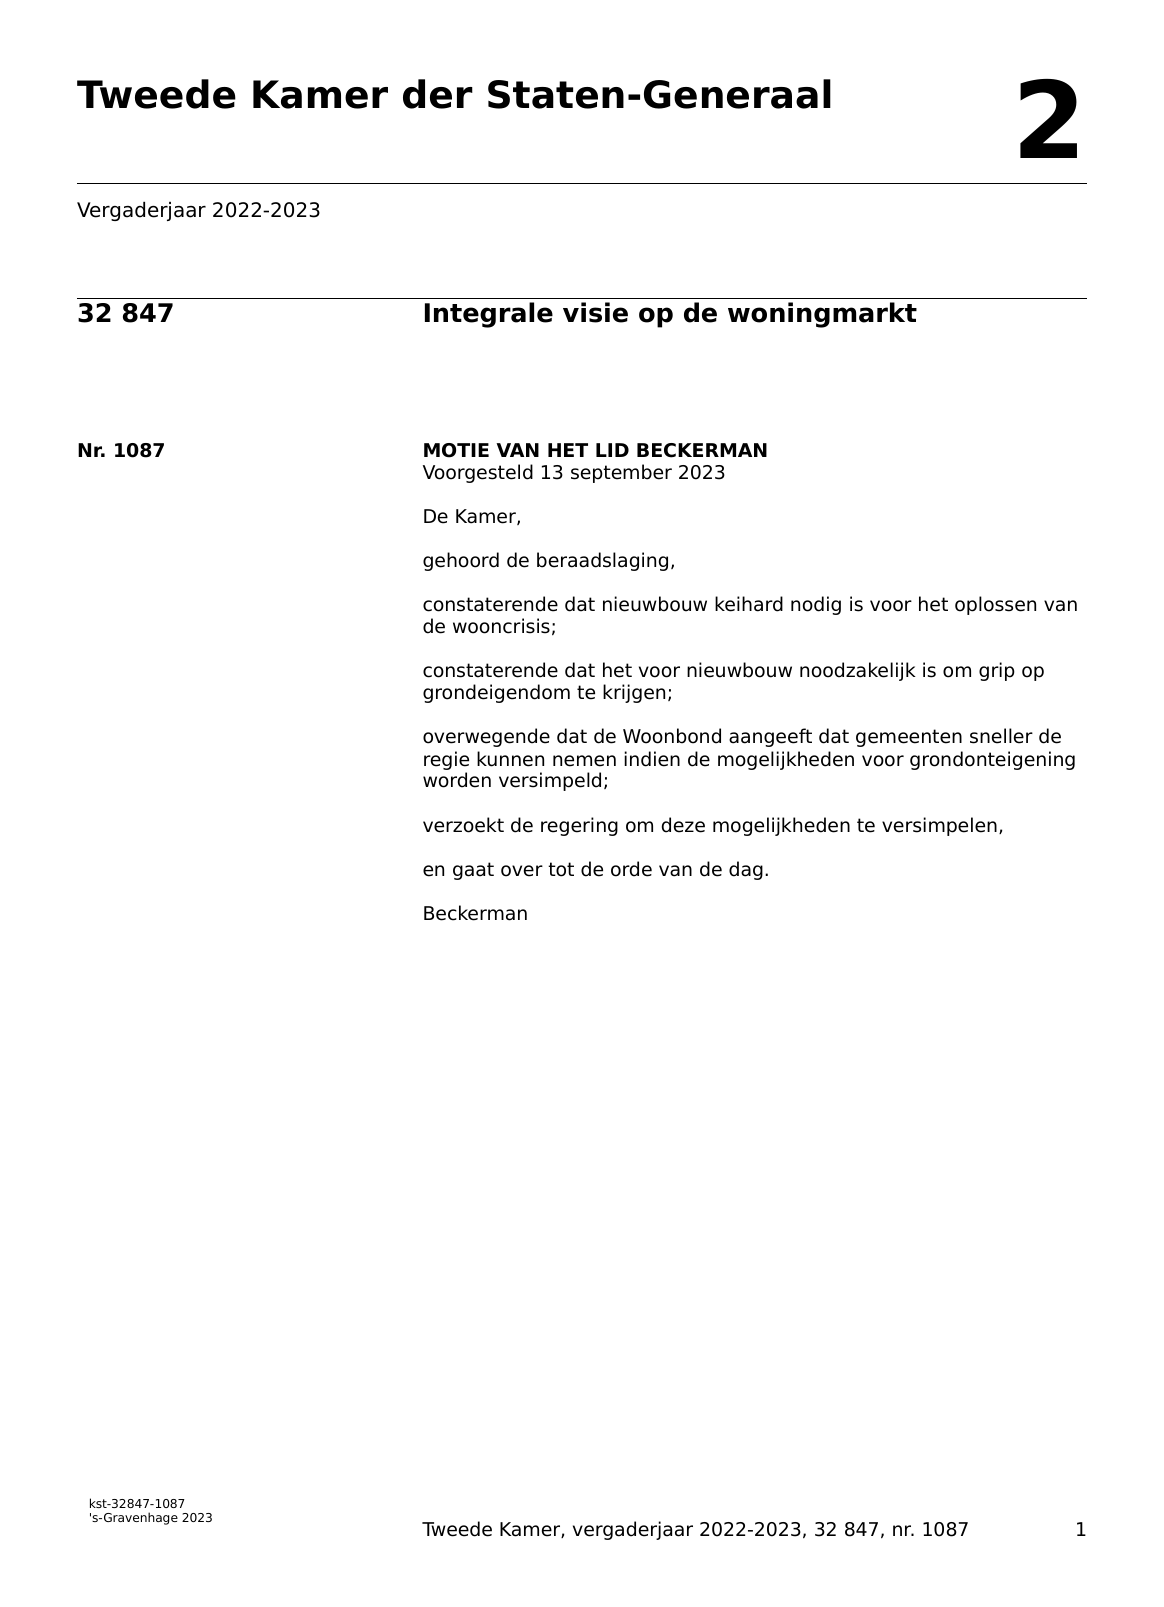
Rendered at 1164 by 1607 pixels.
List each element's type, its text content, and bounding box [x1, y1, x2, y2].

subtitle 32 847 Integrale visie op de woningmarkt [77, 299, 1087, 329]
text Voorgesteld 13 september 2023 [422, 462, 1087, 484]
text gehoord de beraadslaging, [422, 550, 1087, 572]
text 's-Gravenhage 2023 [88, 1511, 323, 1525]
text kst-32847-1087 [88, 1497, 323, 1511]
text De Kamer, [422, 506, 1087, 528]
text en gaat over tot de orde van de dag. [422, 859, 1087, 881]
table_cell Vergaderjaar 2022-2023 [77, 184, 1087, 298]
text constaterende dat nieuwbouw keihard nodig is voor het oplossen van de wooncrisis; [422, 594, 1087, 638]
table_header Tweede Kamer der Staten-Generaal [77, 59, 886, 183]
text constaterende dat het voor nieuwbouw noodzakelijk is om grip op grondeigendom te krijgen; [422, 660, 1087, 704]
subtitle Nr. 1087 MOTIE VAN HET LID BECKERMAN [77, 440, 1087, 462]
text overwegende dat de Woonbond aangeeft dat gemeenten sneller de regie kunnen nemen indien de mogelijkheden voor grondonteigening worden versimpeld; [422, 726, 1087, 792]
text Beckerman [422, 903, 1087, 925]
table_header 2 [886, 59, 1087, 183]
text verzoekt de regering om deze mogelijkheden te versimpelen, [422, 814, 1087, 837]
